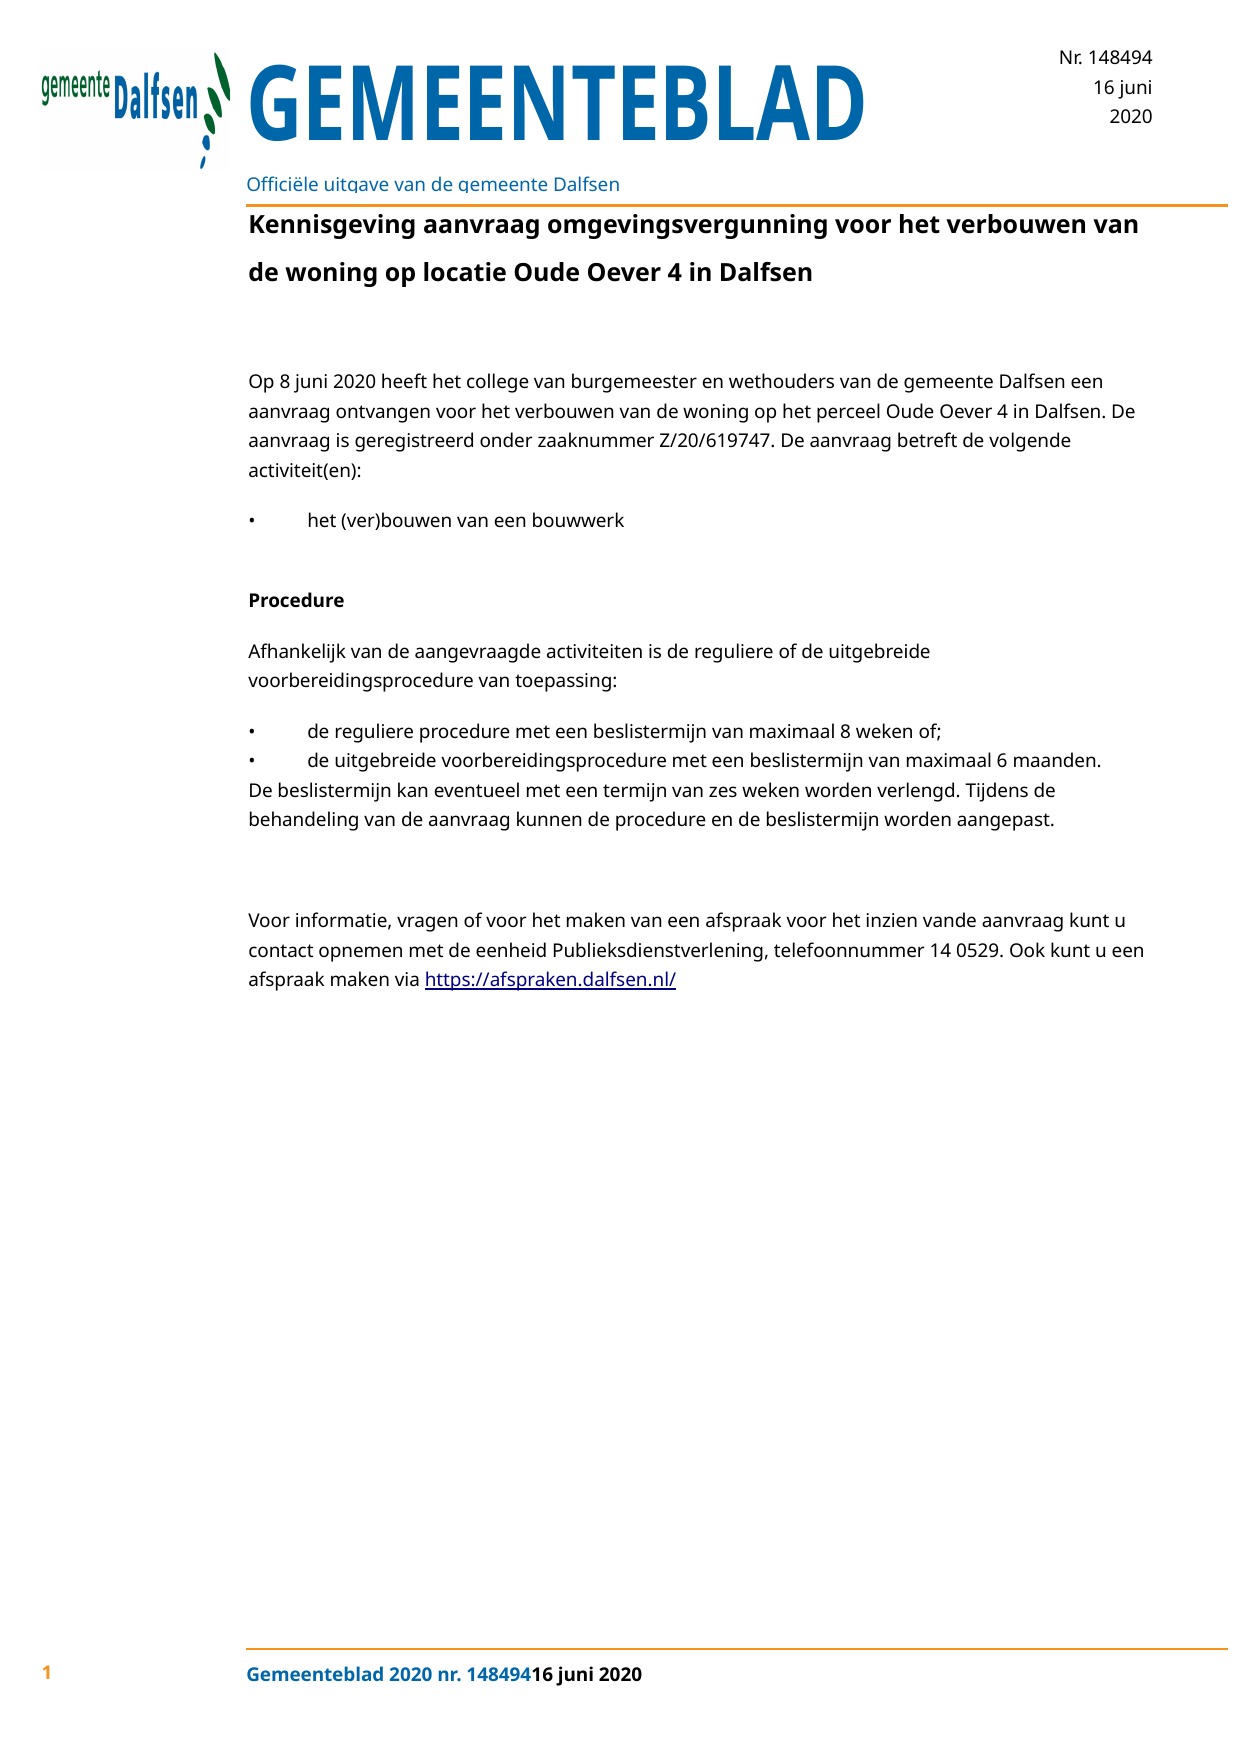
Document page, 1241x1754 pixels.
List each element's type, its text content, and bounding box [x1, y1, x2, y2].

text Procedure [248, 587, 1152, 613]
text Kennisgeving aanvraag omgevingsvergunning voor het verbouwen van de woning op locatie Oude Oever 4 in Dalfsen [248, 207, 1152, 288]
picture [41, 47, 231, 172]
list het (ver)bouwen van een bouwwerk [248, 507, 1152, 533]
text De beslistermijn kan eventueel met een termijn van zes weken worden verlengd. Tijdens de behandeling van de aanvraag kunnen de procedure en de beslistermijn worden aangepast. [248, 777, 1152, 832]
text Voor informatie, vragen of voor het maken van een afspraak voor het inzien vande aanvraag kunt u contact opnemen met de eenheid Publieksdienstverlening, telefoonnummer 14 0529. Ook kunt u een afspraak maken via https://afspraken.dalfsen.nl/ [248, 907, 1152, 992]
list de uitgebreide voorbereidingsprocedure met een beslistermijn van maximaal 6 maanden. [248, 747, 1152, 773]
text Op 8 juni 2020 heeft het college van burgemeester en wethouders van de gemeente Dalfsen een aanvraag ontvangen voor het verbouwen van de woning op het perceel Oude Oever 4 in Dalfsen. De aanvraag is geregistreerd onder zaaknummer Z/20/619747. De aanvraag betreft de volgende activiteit(en): [248, 368, 1152, 483]
text Afhankelijk van de aangevraagde activiteiten is de reguliere of de uitgebreide voorbereidingsprocedure van toepassing: [248, 638, 1152, 693]
list de reguliere procedure met een beslistermijn van maximaal 8 weken of; [248, 718, 1152, 744]
